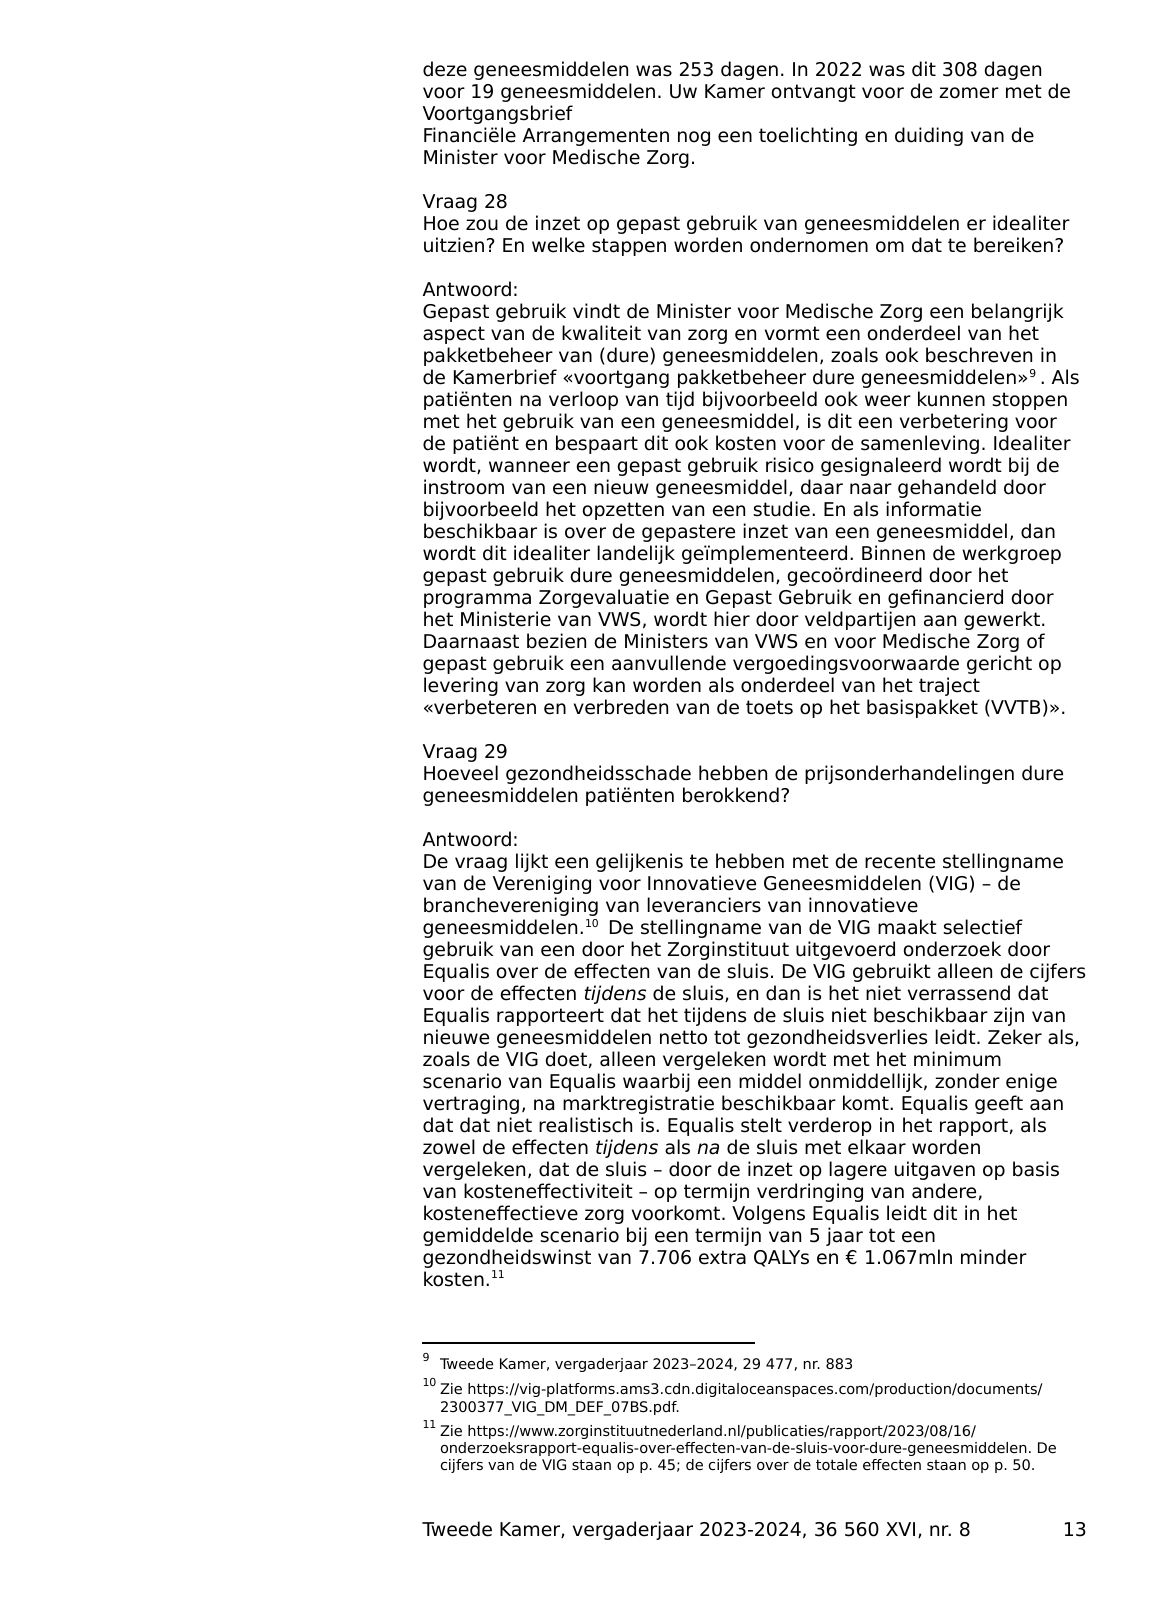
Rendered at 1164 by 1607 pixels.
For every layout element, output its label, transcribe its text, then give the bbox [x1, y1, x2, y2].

text Antwoord: [422, 279, 1087, 301]
text Gepast gebruik vindt de Minister voor Medische Zorg een belangrijk aspect van de kwaliteit van zorg en vormt een onderdeel van het pakketbeheer van (dure) geneesmiddelen, zoals ook beschreven in de Kamerbrief «voortgang pakketbeheer dure geneesmiddelen». Als patiënten na verloop van tijd bijvoorbeeld ook weer kunnen stoppen met het gebruik van een geneesmiddel, is dit een verbetering voor de patiënt en bespaart dit ook kosten voor de samenleving. Idealiter wordt, wanneer een gepast gebruik risico gesignaleerd wordt bij de instroom van een nieuw geneesmiddel, daar naar gehandeld door bijvoorbeeld het opzetten van een studie. En als informatie beschikbaar is over de gepastere inzet van een geneesmiddel, dan wordt dit idealiter landelijk geïmplementeerd. Binnen de werkgroep gepast gebruik dure geneesmiddelen, gecoördineerd door het programma Zorgevaluatie en Gepast Gebruik en gefinancierd door het Ministerie van VWS, wordt hier door veldpartijen aan gewerkt. Daarnaast bezien de Ministers van VWS en voor Medische Zorg of gepast gebruik een aanvullende vergoedingsvoorwaarde gericht op levering van zorg kan worden als onderdeel van het traject «verbeteren en verbreden van de toets op het basispakket (VVTB)». [422, 301, 1087, 719]
text Antwoord: [422, 829, 1087, 851]
text Tweede Kamer, vergaderjaar 2023–2024, 29 477, nr. 883 [422, 1352, 1087, 1374]
text Vraag 28 [422, 191, 1087, 213]
text Hoe zou de inzet op gepast gebruik van geneesmiddelen er idealiter uitzien? En welke stappen worden ondernomen om dat te bereiken? [422, 213, 1087, 257]
text Vraag 29 [422, 741, 1087, 763]
text Financiële Arrangementen nog een toelichting en duiding van de Minister voor Medische Zorg. [422, 125, 1087, 169]
text deze geneesmiddelen was 253 dagen. In 2022 was dit 308 dagen voor 19 geneesmiddelen. Uw Kamer ontvangt voor de zomer met de Voortgangsbrief [422, 59, 1087, 125]
text Zie https://www.zorginstituutnederland.nl/publicaties/rapport/2023/08/16/onderzoeksrapport-equalis-over-effecten-van-de-sluis-voor-dure-geneesmiddelen. De cijfers van de VIG staan op p. 45; de cijfers over de totale effecten staan op p. 50. [422, 1418, 1087, 1474]
text Zie https://vig-platforms.ams3.cdn.digitaloceanspaces.com/production/documents/2300377_VIG_DM_DEF_07BS.pdf. [422, 1377, 1087, 1416]
text De vraag lijkt een gelijkenis te hebben met de recente stellingname van de Vereniging voor Innovatieve Geneesmiddelen (VIG) – de branchevereniging van leveranciers van innovatieve geneesmiddelen. De stellingname van de VIG maakt selectief gebruik van een door het Zorginstituut uitgevoerd onderzoek door Equalis over de effecten van de sluis. De VIG gebruikt alleen de cijfers voor de effecten tijdens de sluis, en dan is het niet verrassend dat Equalis rapporteert dat het tijdens de sluis niet beschikbaar zijn van nieuwe geneesmiddelen netto tot gezondheidsverlies leidt. Zeker als, zoals de VIG doet, alleen vergeleken wordt met het minimum scenario van Equalis waarbij een middel onmiddellijk, zonder enige vertraging, na marktregistratie beschikbaar komt. Equalis geeft aan dat dat niet realistisch is. Equalis stelt verderop in het rapport, als zowel de effecten tijdens als na de sluis met elkaar worden vergeleken, dat de sluis – door de inzet op lagere uitgaven op basis van kosteneffectiviteit – op termijn verdringing van andere, kosteneffectieve zorg voorkomt. Volgens Equalis leidt dit in het gemiddelde scenario bij een termijn van 5 jaar tot een gezondheidswinst van 7.706 extra QALYs en € 1.067mln minder kosten. [422, 851, 1087, 1291]
text Hoeveel gezondheidsschade hebben de prĳsonderhandelingen dure geneesmiddelen patiënten berokkend? [422, 763, 1087, 807]
